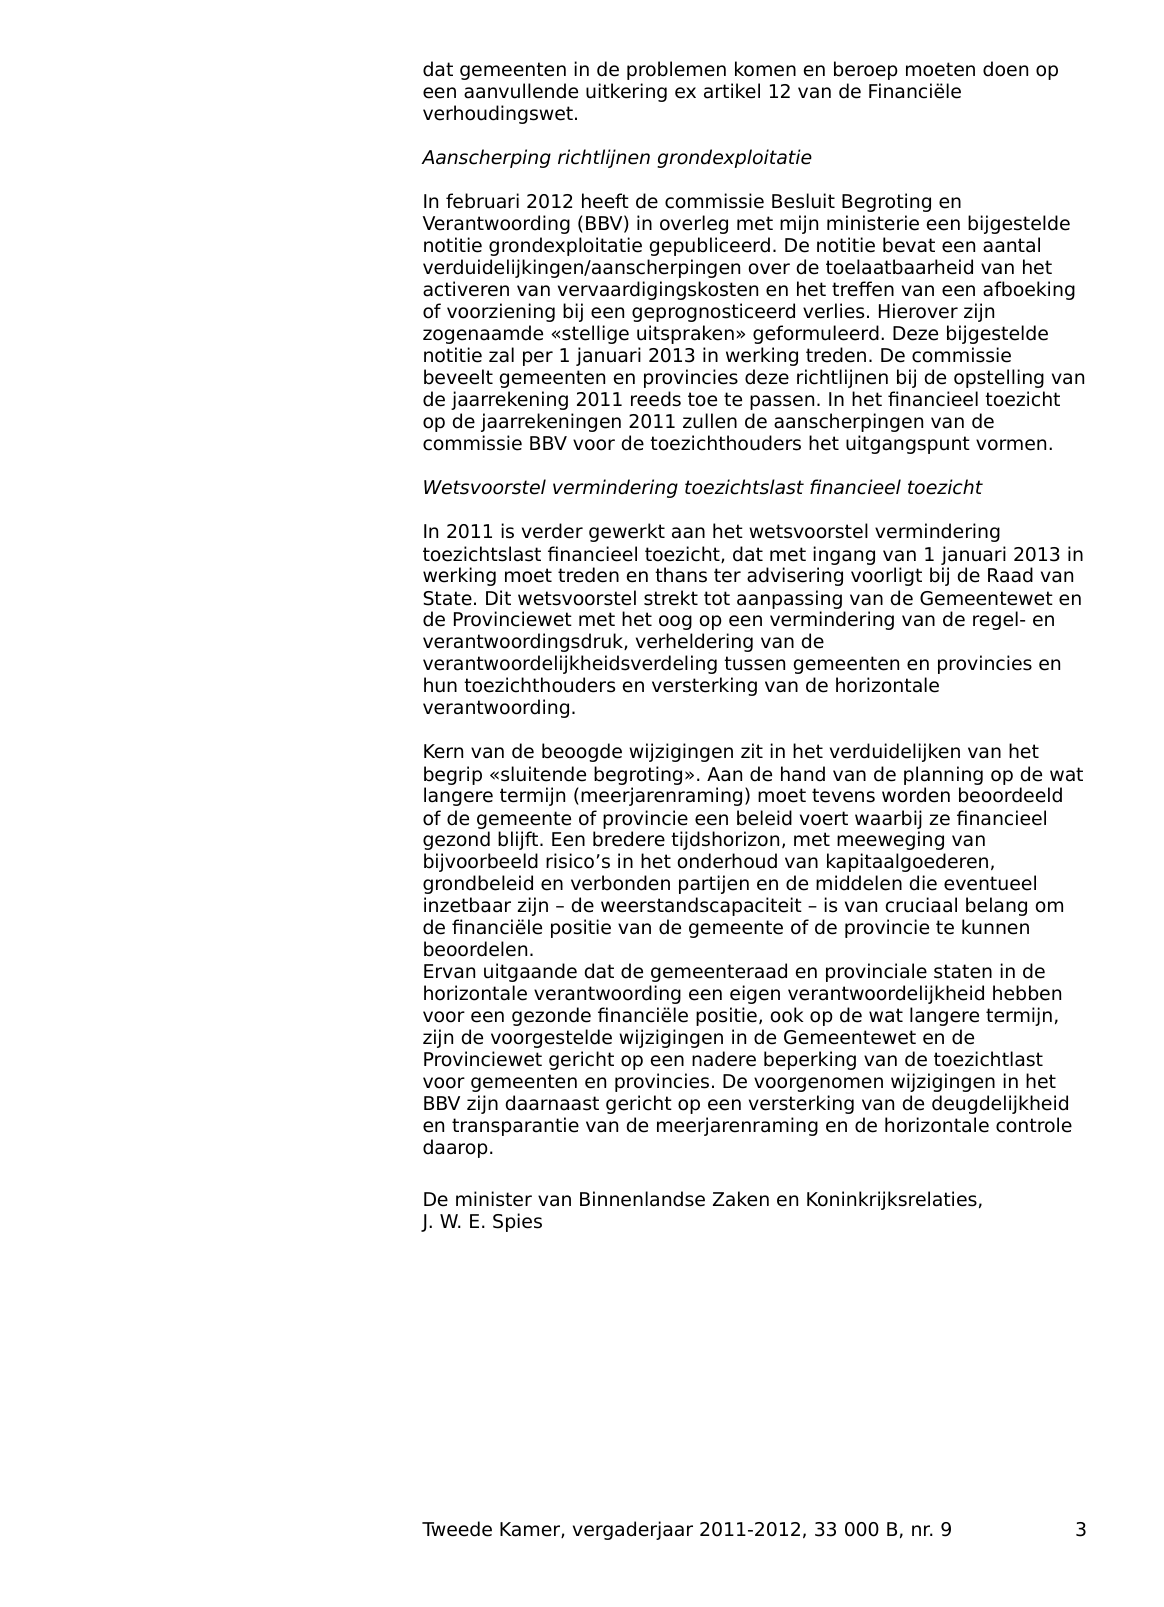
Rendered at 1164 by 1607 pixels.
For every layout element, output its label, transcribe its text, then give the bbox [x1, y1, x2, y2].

subtitle Wetsvoorstel vermindering toezichtslast financieel toezicht [422, 477, 1087, 499]
text dat gemeenten in de problemen komen en beroep moeten doen op een aanvullende uitkering ex artikel 12 van de Financiële verhoudingswet. [422, 59, 1087, 125]
text Ervan uitgaande dat de gemeenteraad en provinciale staten in de horizontale verantwoording een eigen verantwoordelijkheid hebben voor een gezonde financiële positie, ook op de wat langere termijn, zijn de voorgestelde wijzigingen in de Gemeentewet en de Provinciewet gericht op een nadere beperking van de toezichtlast voor gemeenten en provincies. De voorgenomen wijzigingen in het BBV zijn daarnaast gericht op een versterking van de deugdelijkheid en transparantie van de meerjarenraming en de horizontale controle daarop. [422, 961, 1087, 1159]
text Kern van de beoogde wijzigingen zit in het verduidelijken van het begrip «sluitende begroting». Aan de hand van de planning op de wat langere termijn (meerjarenraming) moet tevens worden beoordeeld of de gemeente of provincie een beleid voert waarbij ze financieel gezond blijft. Een bredere tijdshorizon, met meeweging van bijvoorbeeld risico’s in het onderhoud van kapitaalgoederen, grondbeleid en verbonden partijen en de middelen die eventueel inzetbaar zijn – de weerstandscapaciteit – is van cruciaal belang om de financiële positie van de gemeente of de provincie te kunnen beoordelen. [422, 741, 1087, 961]
text In februari 2012 heeft de commissie Besluit Begroting en Verantwoording (BBV) in overleg met mijn ministerie een bijgestelde notitie grondexploitatie gepubliceerd. De notitie bevat een aantal verduidelijkingen/aanscherpingen over de toelaatbaarheid van het activeren van vervaardigingskosten en het treffen van een afboeking of voorziening bij een geprognosticeerd verlies. Hierover zijn zogenaamde «stellige uitspraken» geformuleerd. Deze bijgestelde notitie zal per 1 januari 2013 in werking treden. De commissie beveelt gemeenten en provincies deze richtlijnen bij de opstelling van de jaarrekening 2011 reeds toe te passen. In het financieel toezicht op de jaarrekeningen 2011 zullen de aanscherpingen van de commissie BBV voor de toezichthouders het uitgangspunt vormen. [422, 191, 1087, 455]
text De minister van Binnenlandse Zaken en Koninkrijksrelaties, J. W. E. Spies [422, 1189, 1087, 1233]
text In 2011 is verder gewerkt aan het wetsvoorstel vermindering toezichtslast financieel toezicht, dat met ingang van 1 januari 2013 in werking moet treden en thans ter advisering voorligt bij de Raad van State. Dit wetsvoorstel strekt tot aanpassing van de Gemeentewet en de Provinciewet met het oog op een vermindering van de regel- en verantwoordingsdruk, verheldering van de verantwoordelijkheidsverdeling tussen gemeenten en provincies en hun toezichthouders en versterking van de horizontale verantwoording. [422, 521, 1087, 719]
subtitle Aanscherping richtlijnen grondexploitatie [422, 147, 1087, 169]
